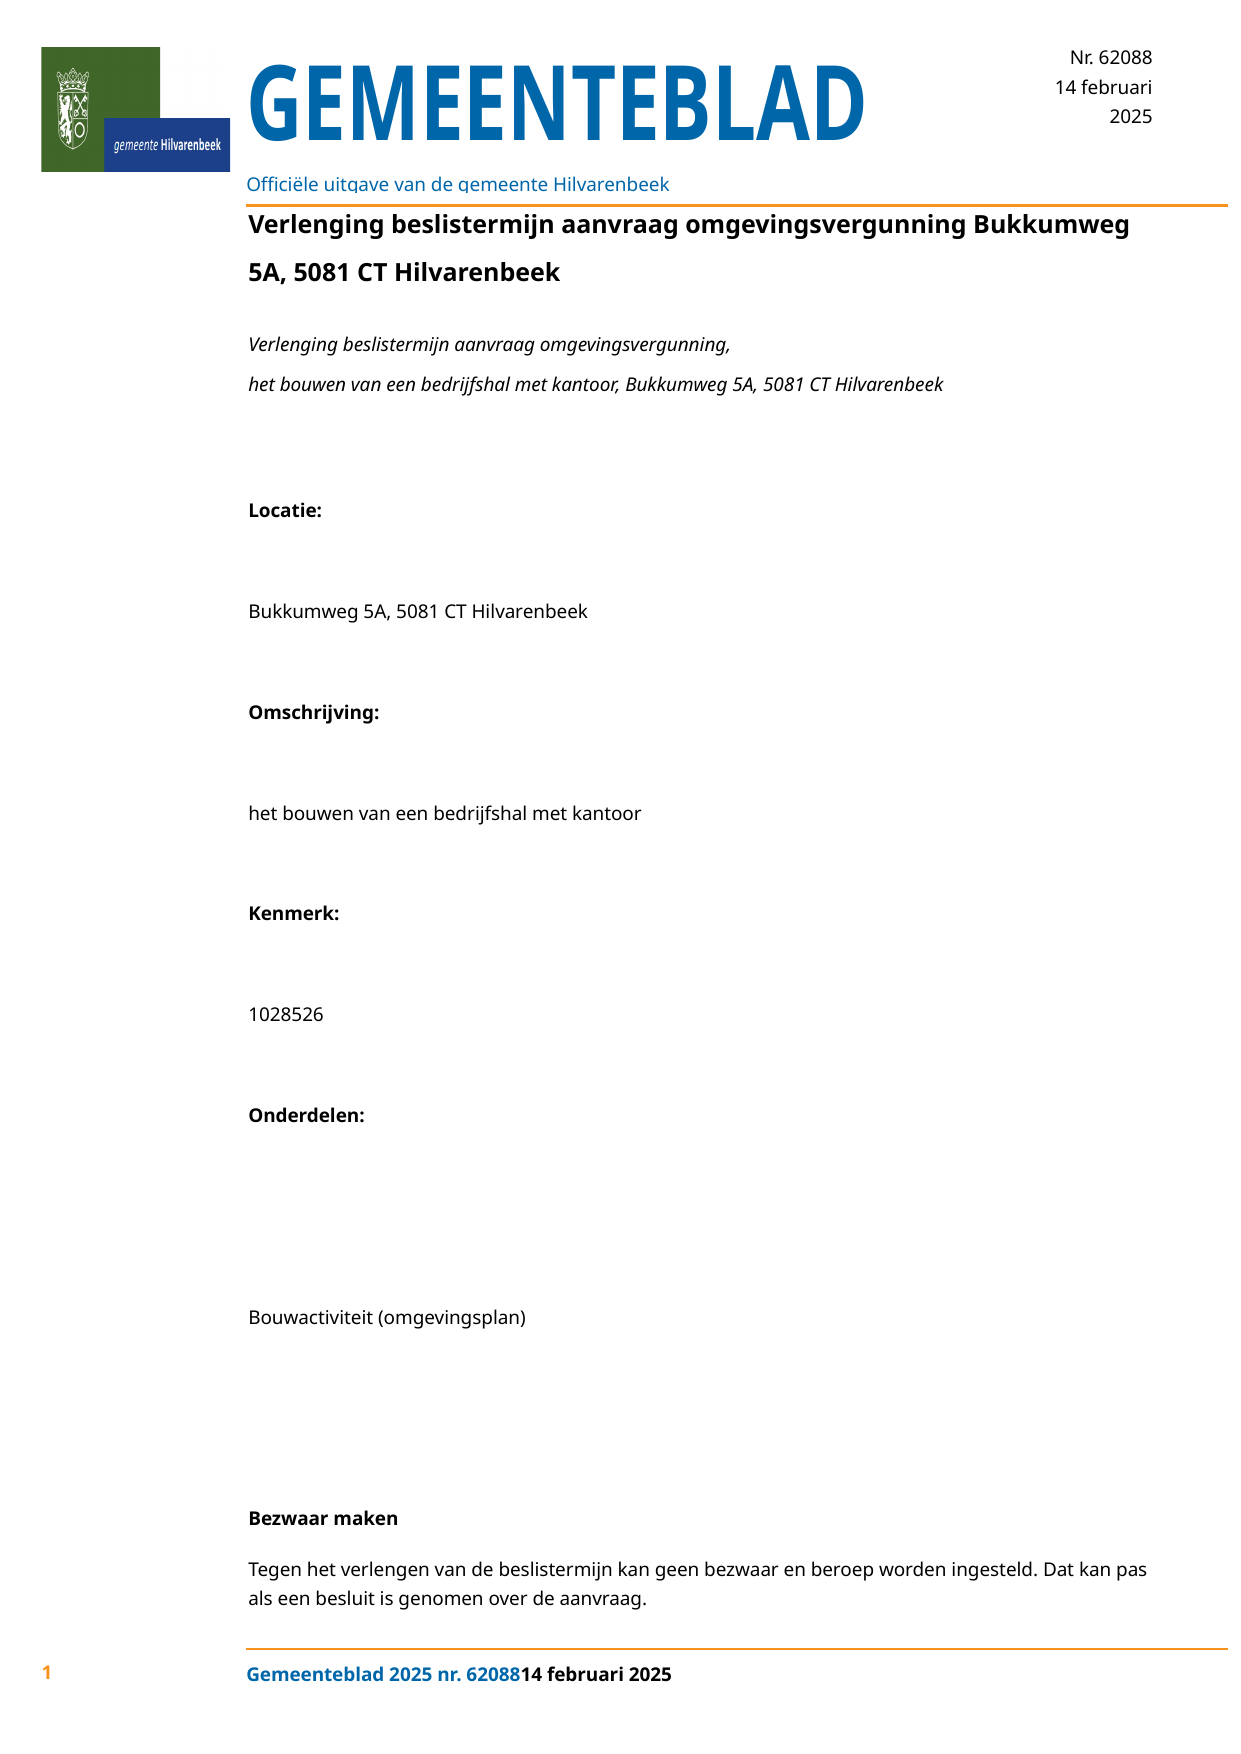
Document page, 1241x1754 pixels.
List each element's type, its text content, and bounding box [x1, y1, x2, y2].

text Bouwactiviteit (omgevingsplan) [248, 1304, 1152, 1330]
text Verlenging beslistermijn aanvraag omgevingsvergunning Bukkumweg 5A, 5081 CT Hilvarenbeek [248, 207, 1152, 288]
text Tegen het verlengen van de beslistermijn kan geen bezwaar en beroep worden ingesteld. Dat kan pas als een besluit is genomen over de aanvraag. [248, 1556, 1152, 1611]
text Bukkumweg 5A, 5081 CT Hilvarenbeek [248, 598, 1152, 624]
text Omschrijving: [248, 699, 1152, 725]
text Kenmerk: [248, 901, 1152, 926]
text het bouwen van een bedrijfshal met kantoor [248, 800, 1152, 826]
picture [41, 47, 231, 172]
text Locatie: [248, 497, 1152, 523]
text Verlenging beslistermijn aanvraag omgevingsvergunning, [248, 331, 1152, 357]
text het bouwen van een bedrijfshal met kantoor, Bukkumweg 5A, 5081 CT Hilvarenbeek [248, 371, 1152, 396]
text 1028526 [248, 1001, 1152, 1027]
text Bezwaar maken [248, 1506, 1152, 1531]
text Onderdelen: [248, 1102, 1152, 1128]
